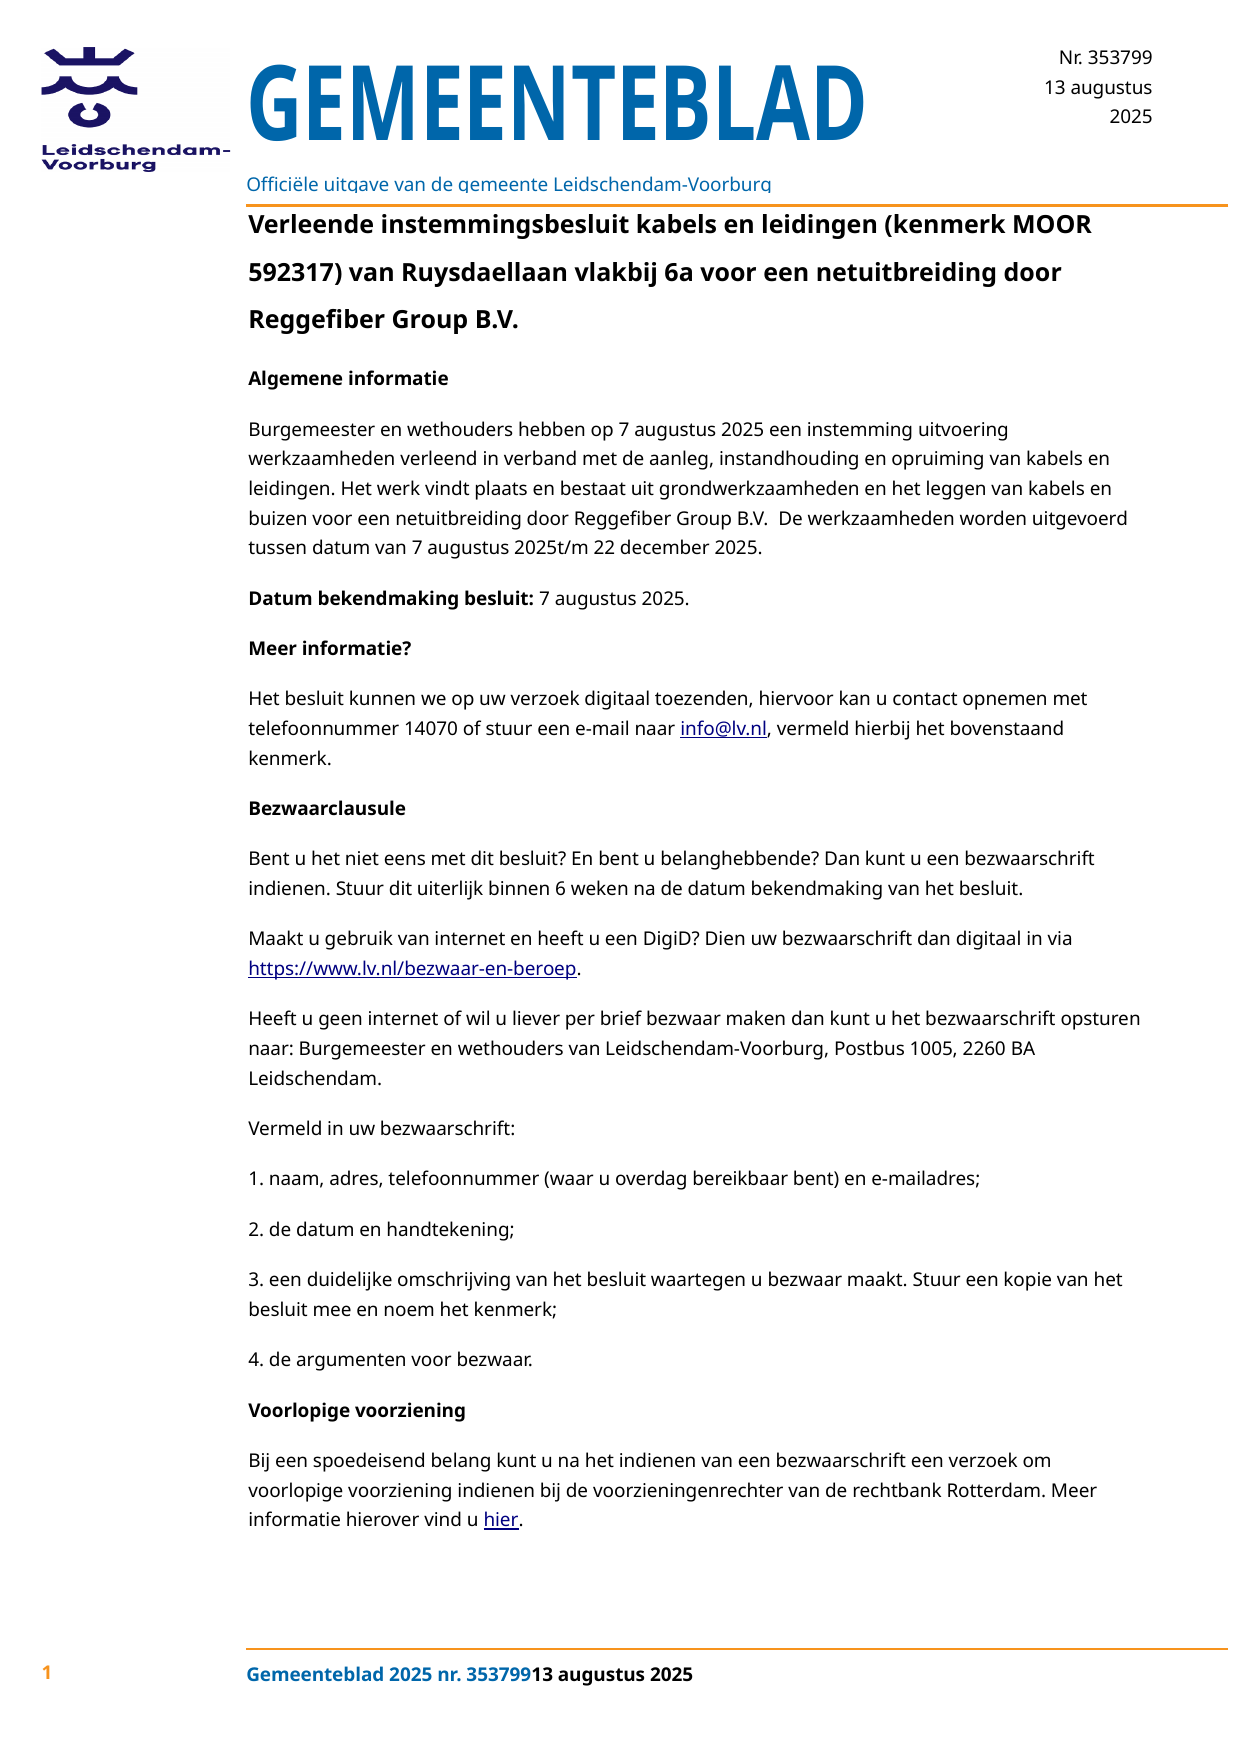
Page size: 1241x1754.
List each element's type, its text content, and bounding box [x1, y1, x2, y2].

text Het besluit kunnen we op uw verzoek digitaal toezenden, hiervoor kan u contact opnemen met telefoonnummer 14070 of stuur een e-mail naar info@lv.nl, vermeld hierbij het bovenstaand kenmerk. [248, 686, 1152, 770]
text Bent u het niet eens met dit besluit? En bent u belanghebbende? Dan kunt u een bezwaarschrift indienen. Stuur dit uiterlijk binnen 6 weken na de datum bekendmaking van het besluit. [248, 846, 1152, 901]
text Burgemeester en wethouders hebben op 7 augustus 2025 een instemming uitvoering werkzaamheden verleend in verband met de aanleg, instandhouding en opruiming van kabels en leidingen. Het werk vindt plaats en bestaat uit grondwerkzaamheden en het leggen van kabels en buizen voor een netuitbreiding door Reggefiber Group B.V. De werkzaamheden worden uitgevoerd tussen datum van 7 augustus 2025t/m 22 december 2025. [248, 416, 1152, 560]
text Algemene informatie [248, 366, 1152, 391]
text 3. een duidelijke omschrijving van het besluit waartegen u bezwaar maakt. Stuur een kopie van het besluit mee en noem het kenmerk; [248, 1266, 1152, 1322]
text Voorlopige voorziening [248, 1397, 1152, 1422]
picture [41, 47, 231, 172]
text Vermeld in uw bezwaarschrift: [248, 1115, 1152, 1141]
text Maakt u gebruik van internet en heeft u een DigiD? Dien uw bezwaarschrift dan digitaal in via https://www.lv.nl/bezwaar-en-beroep. [248, 926, 1152, 981]
text Verleende instemmingsbesluit kabels en leidingen (kenmerk MOOR 592317) van Ruysdaellaan vlakbij 6a voor een netuitbreiding door Reggefiber Group B.V. [248, 207, 1152, 336]
text 2. de datum en handtekening; [248, 1216, 1152, 1242]
text 1. naam, adres, telefoonnummer (waar u overdag bereikbaar bent) en e-mailadres; [248, 1166, 1152, 1191]
text Meer informatie? [248, 635, 1152, 661]
text Bezwaarclausule [248, 795, 1152, 821]
text Heeft u geen internet of wil u liever per brief bezwaar maken dan kunt u het bezwaarschrift opsturen naar: Burgemeester en wethouders van Leidschendam-Voorburg, Postbus 1005, 2260 BA Leidschendam. [248, 1006, 1152, 1090]
text 4. de argumenten voor bezwaar. [248, 1346, 1152, 1372]
text Datum bekendmaking besluit: 7 augustus 2025. [248, 585, 1152, 610]
text Bij een spoedeisend belang kunt u na het indienen van een bezwaarschrift een verzoek om voorlopige voorziening indienen bij de voorzieningenrechter van de rechtbank Rotterdam. Meer informatie hierover vind u hier. [248, 1447, 1152, 1532]
